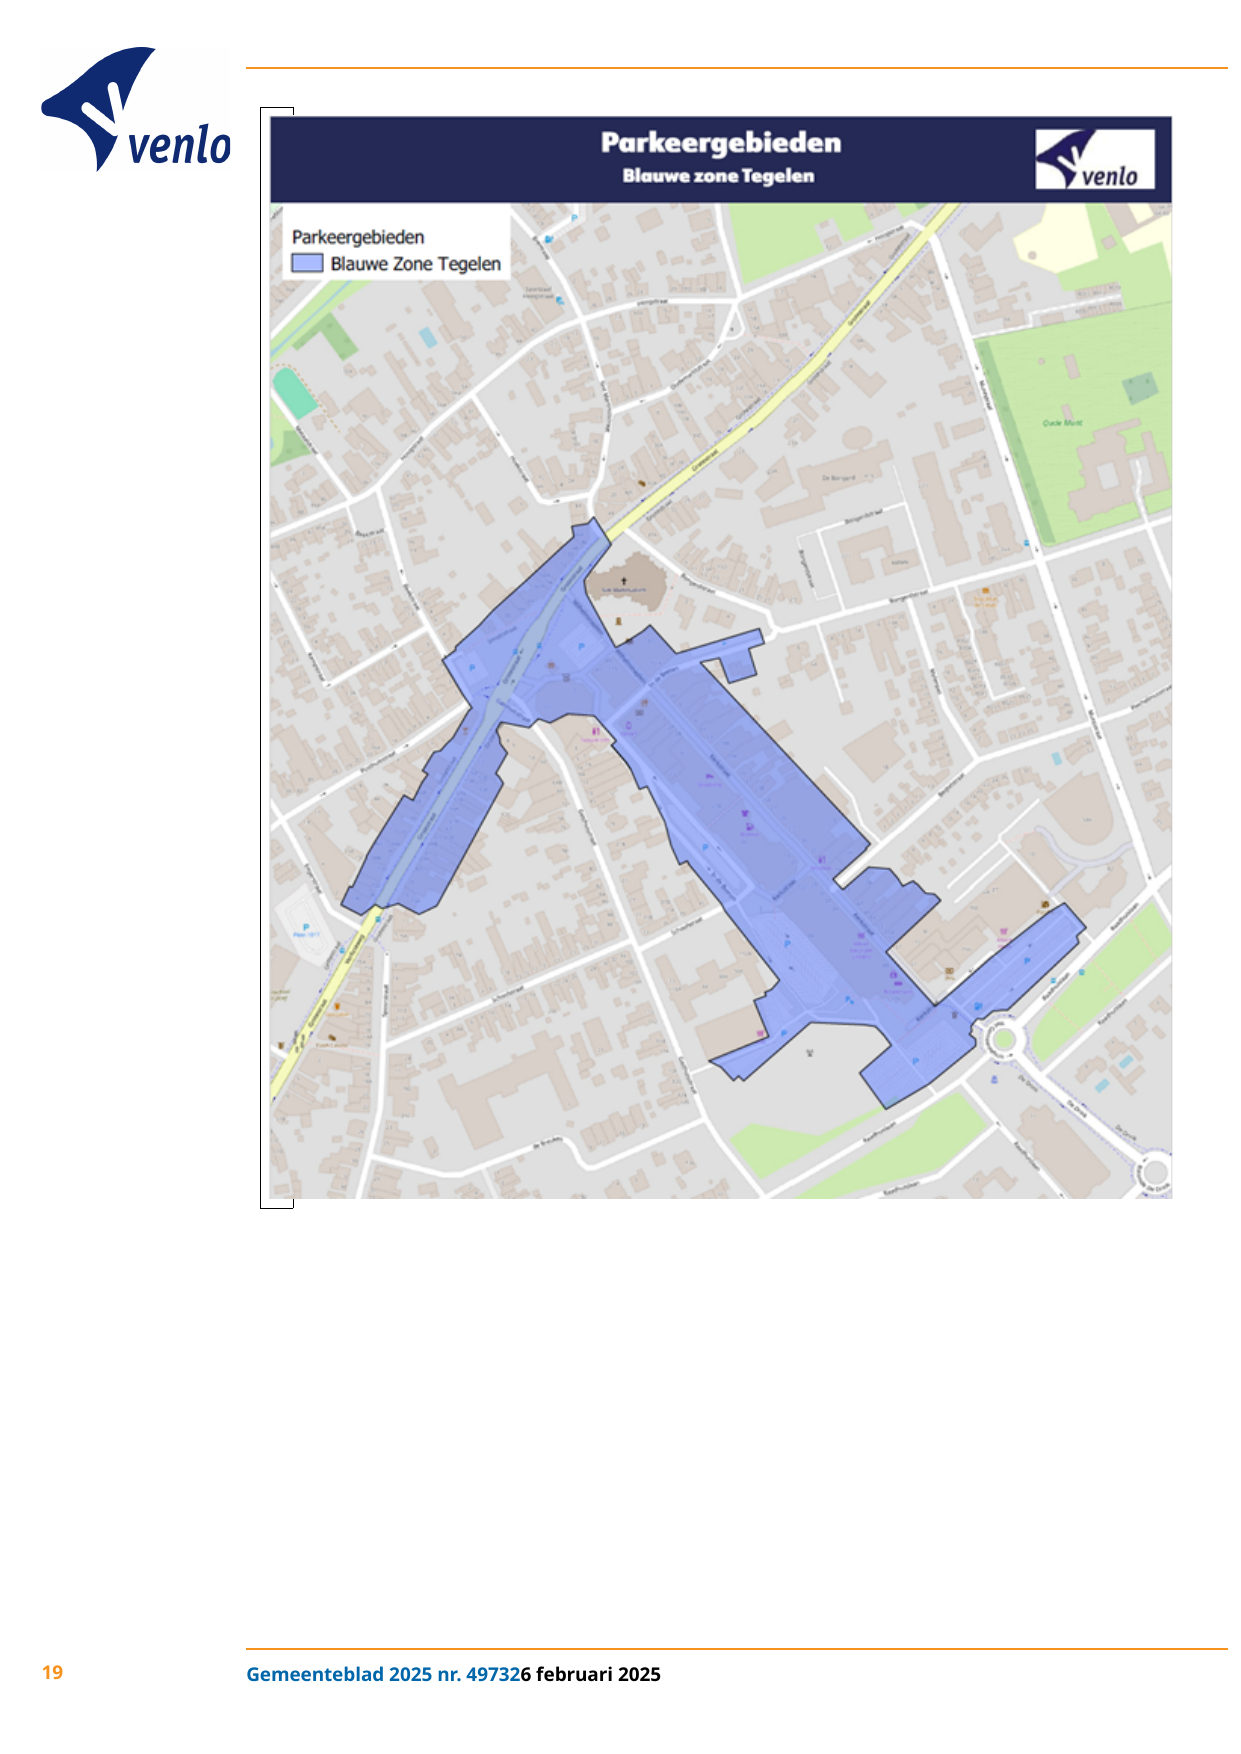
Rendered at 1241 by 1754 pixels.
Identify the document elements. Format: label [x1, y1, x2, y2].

picture [268, 115, 1173, 1199]
picture [41, 47, 231, 172]
